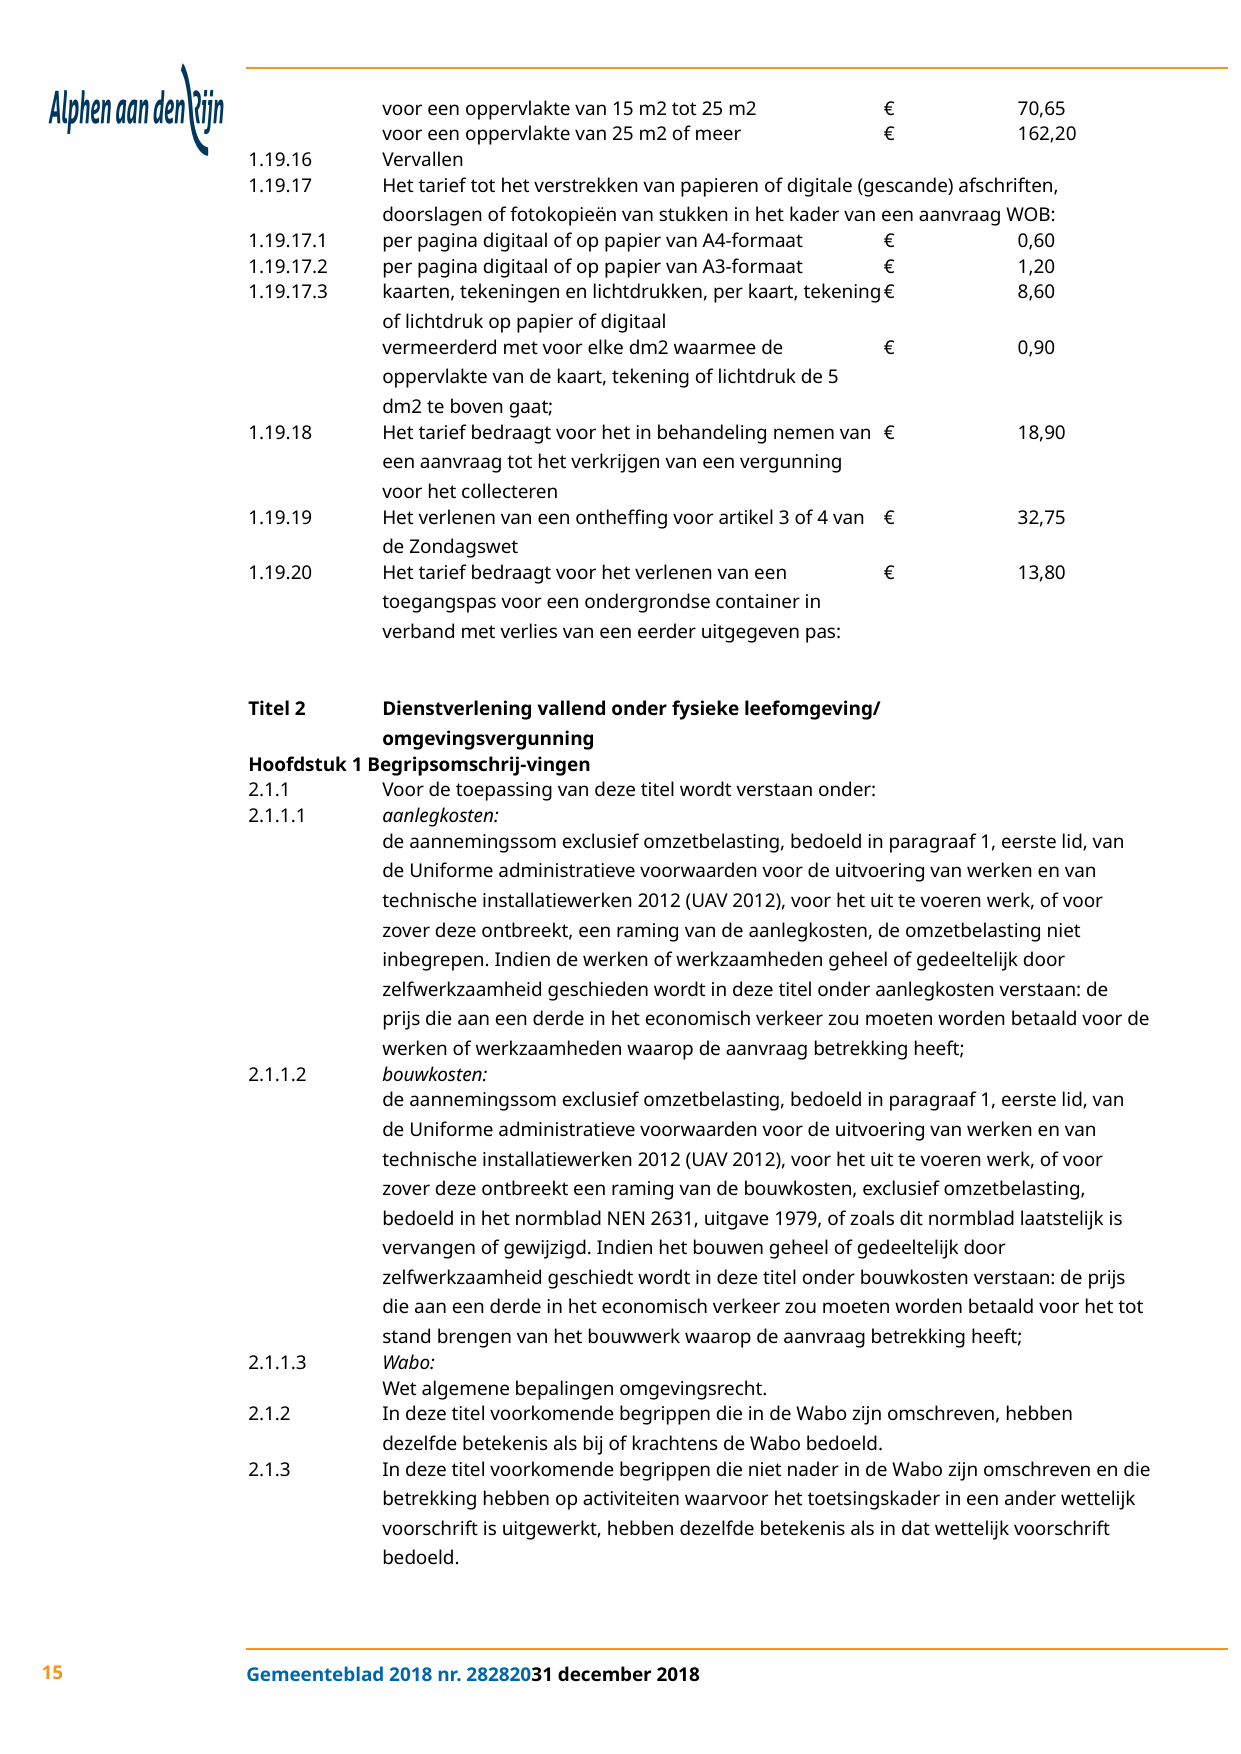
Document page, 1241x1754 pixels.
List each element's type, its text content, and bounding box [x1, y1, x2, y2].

table_cell [884, 1061, 1017, 1087]
table_cell € [884, 419, 1017, 504]
table_cell per pagina digitaal of op papier van A3-formaat [382, 253, 883, 279]
table_cell 32,75 [1018, 504, 1152, 559]
table_cell 0,90 [1018, 334, 1152, 419]
table_cell 70,65 [1018, 95, 1152, 121]
table_cell [884, 670, 1017, 696]
table_cell [1018, 1375, 1152, 1400]
table_cell Voor de toepassing van deze titel wordt verstaan onder: [382, 777, 883, 802]
table_cell [248, 644, 382, 670]
table_cell 1.19.17.3 [248, 279, 382, 334]
picture [41, 47, 231, 172]
table_cell [1018, 1349, 1152, 1375]
table_cell per pagina digitaal of op papier van A4-formaat [382, 227, 883, 253]
table_cell Wabo: [382, 1349, 883, 1375]
table_cell [884, 1375, 1017, 1400]
table_cell Wet algemene bepalingen omgevingsrecht. [382, 1375, 883, 1400]
table_cell 0,60 [1018, 227, 1152, 253]
table_cell € [884, 227, 1017, 253]
table_cell 1.19.17.1 [248, 227, 382, 253]
table_cell 2.1.1.1 [248, 802, 382, 828]
table_cell [1018, 1570, 1152, 1596]
table_cell [884, 802, 1017, 828]
table_cell 2.1.2 [248, 1400, 382, 1456]
table_cell € [884, 121, 1017, 146]
table_cell [1018, 802, 1152, 828]
table_cell 2.1.3 [248, 1456, 382, 1570]
table_cell [248, 95, 382, 121]
table_cell [248, 828, 382, 1061]
table_cell [248, 1375, 382, 1400]
table_cell 1.19.19 [248, 504, 382, 559]
table_cell voor een oppervlakte van 15 m2 tot 25 m2 [382, 95, 883, 121]
table_cell In deze titel voorkomende begrippen die in de Wabo zijn omschreven, hebben dezelfde betekenis als bij of krachtens de Wabo bedoeld. [382, 1400, 1152, 1456]
table_cell [1018, 696, 1152, 751]
table_cell [884, 644, 1017, 670]
table_cell [382, 1570, 883, 1596]
table_cell Vervallen [382, 146, 883, 172]
table_cell Het tarief tot het verstrekken van papieren of digitale (gescande) afschriften, doorslagen of fotokopieën van stukken in het kader van een aanvraag WOB: [382, 172, 1152, 227]
table_cell [248, 121, 382, 146]
table_cell Het verlenen van een ontheffing voor artikel 3 of 4 van de Zondagswet [382, 504, 883, 559]
table_cell € [884, 95, 1017, 121]
table_cell kaarten, tekeningen en lichtdrukken, per kaart, tekening of lichtdruk op papier of digitaal [382, 279, 883, 334]
table_cell [884, 1570, 1017, 1596]
table_cell 2.1.1 [248, 777, 382, 802]
table_cell € [884, 253, 1017, 279]
table_cell [248, 670, 382, 696]
table_cell [248, 334, 382, 419]
table_cell 18,90 [1018, 419, 1152, 504]
table_cell [1018, 146, 1152, 172]
table_cell In deze titel voorkomende begrippen die niet nader in de Wabo zijn omschreven en die betrekking hebben op activiteiten waarvoor het toetsingskader in een ander wettelijk voorschrift is uitgewerkt, hebben dezelfde betekenis als in dat wettelijk voorschrift bedoeld. [382, 1456, 1152, 1570]
table_cell [248, 1570, 382, 1596]
table_cell [1018, 670, 1152, 696]
table_cell bouwkosten: [382, 1061, 883, 1087]
table_cell de aannemingssom exclusief omzetbelasting, bedoeld in paragraaf 1, eerste lid, van de Uniforme administratieve voorwaarden voor de uitvoering van werken en van technische installatiewerken 2012 (UAV 2012), voor het uit te voeren werk, of voor zover deze ontbreekt een raming van de bouwkosten, exclusief omzetbelasting, bedoeld in het normblad NEN 2631, uitgave 1979, of zoals dit normblad laatstelijk is vervangen of gewijzigd. Indien het bouwen geheel of gedeeltelijk door zelfwerkzaamheid geschiedt wordt in deze titel onder bouwkosten verstaan: de prijs die aan een derde in het economisch verkeer zou moeten worden betaald voor het tot stand brengen van het bouwwerk waarop de aanvraag betrekking heeft; [382, 1087, 1152, 1349]
table_cell 1,20 [1018, 253, 1152, 279]
table_cell [1018, 644, 1152, 670]
table_cell vermeerderd met voor elke dm2 waarmee de oppervlakte van de kaart, tekening of lichtdruk de 5 dm2 te boven gaat; [382, 334, 883, 419]
table_cell de aannemingssom exclusief omzetbelasting, bedoeld in paragraaf 1, eerste lid, van de Uniforme administratieve voorwaarden voor de uitvoering van werken en van technische installatiewerken 2012 (UAV 2012), voor het uit te voeren werk, of voor zover deze ontbreekt, een raming van de aanlegkosten, de omzetbelasting niet inbegrepen. Indien de werken of werkzaamheden geheel of gedeeltelijk door zelfwerkzaamheid geschieden wordt in deze titel onder aanlegkosten verstaan: de prijs die aan een derde in het economisch verkeer zou moeten worden betaald voor de werken of werkzaamheden waarop de aanvraag betrekking heeft; [382, 828, 1152, 1061]
table_cell [884, 777, 1017, 802]
table_cell [1018, 777, 1152, 802]
table_cell 8,60 [1018, 279, 1152, 334]
table_cell [884, 696, 1017, 751]
table_cell [248, 1087, 382, 1349]
table_cell 1.19.17 [248, 172, 382, 227]
table_cell 1.19.17.2 [248, 253, 382, 279]
table_cell aanlegkosten: [382, 802, 883, 828]
table_cell 162,20 [1018, 121, 1152, 146]
table_cell [1018, 751, 1152, 777]
table_cell Hoofdstuk 1 Begripsomschrij-vingen [248, 751, 883, 777]
table_cell 1.19.20 [248, 559, 382, 644]
table_cell 2.1.1.2 [248, 1061, 382, 1087]
table_cell € [884, 559, 1017, 644]
table_cell [884, 146, 1017, 172]
table_cell 1.19.16 [248, 146, 382, 172]
table_cell [884, 751, 1017, 777]
table_cell € [884, 279, 1017, 334]
table_cell Het tarief bedraagt voor het verlenen van een toegangspas voor een ondergrondse container in verband met verlies van een eerder uitgegeven pas: [382, 559, 883, 644]
table_cell Dienstverlening vallend onder fysieke leefomgeving/ omgevingsvergunning [382, 696, 883, 751]
table_cell 1.19.18 [248, 419, 382, 504]
table_cell voor een oppervlakte van 25 m2 of meer [382, 121, 883, 146]
table_cell [382, 670, 883, 696]
table_cell 2.1.1.3 [248, 1349, 382, 1375]
table_cell € [884, 504, 1017, 559]
table_cell [884, 1349, 1017, 1375]
table_cell [382, 644, 883, 670]
table_cell Het tarief bedraagt voor het in behandeling nemen van een aanvraag tot het verkrijgen van een vergunning voor het collecteren [382, 419, 883, 504]
table_cell € [884, 334, 1017, 419]
table_cell 13,80 [1018, 559, 1152, 644]
table_cell Titel 2 [248, 696, 382, 751]
table_cell [1018, 1061, 1152, 1087]
